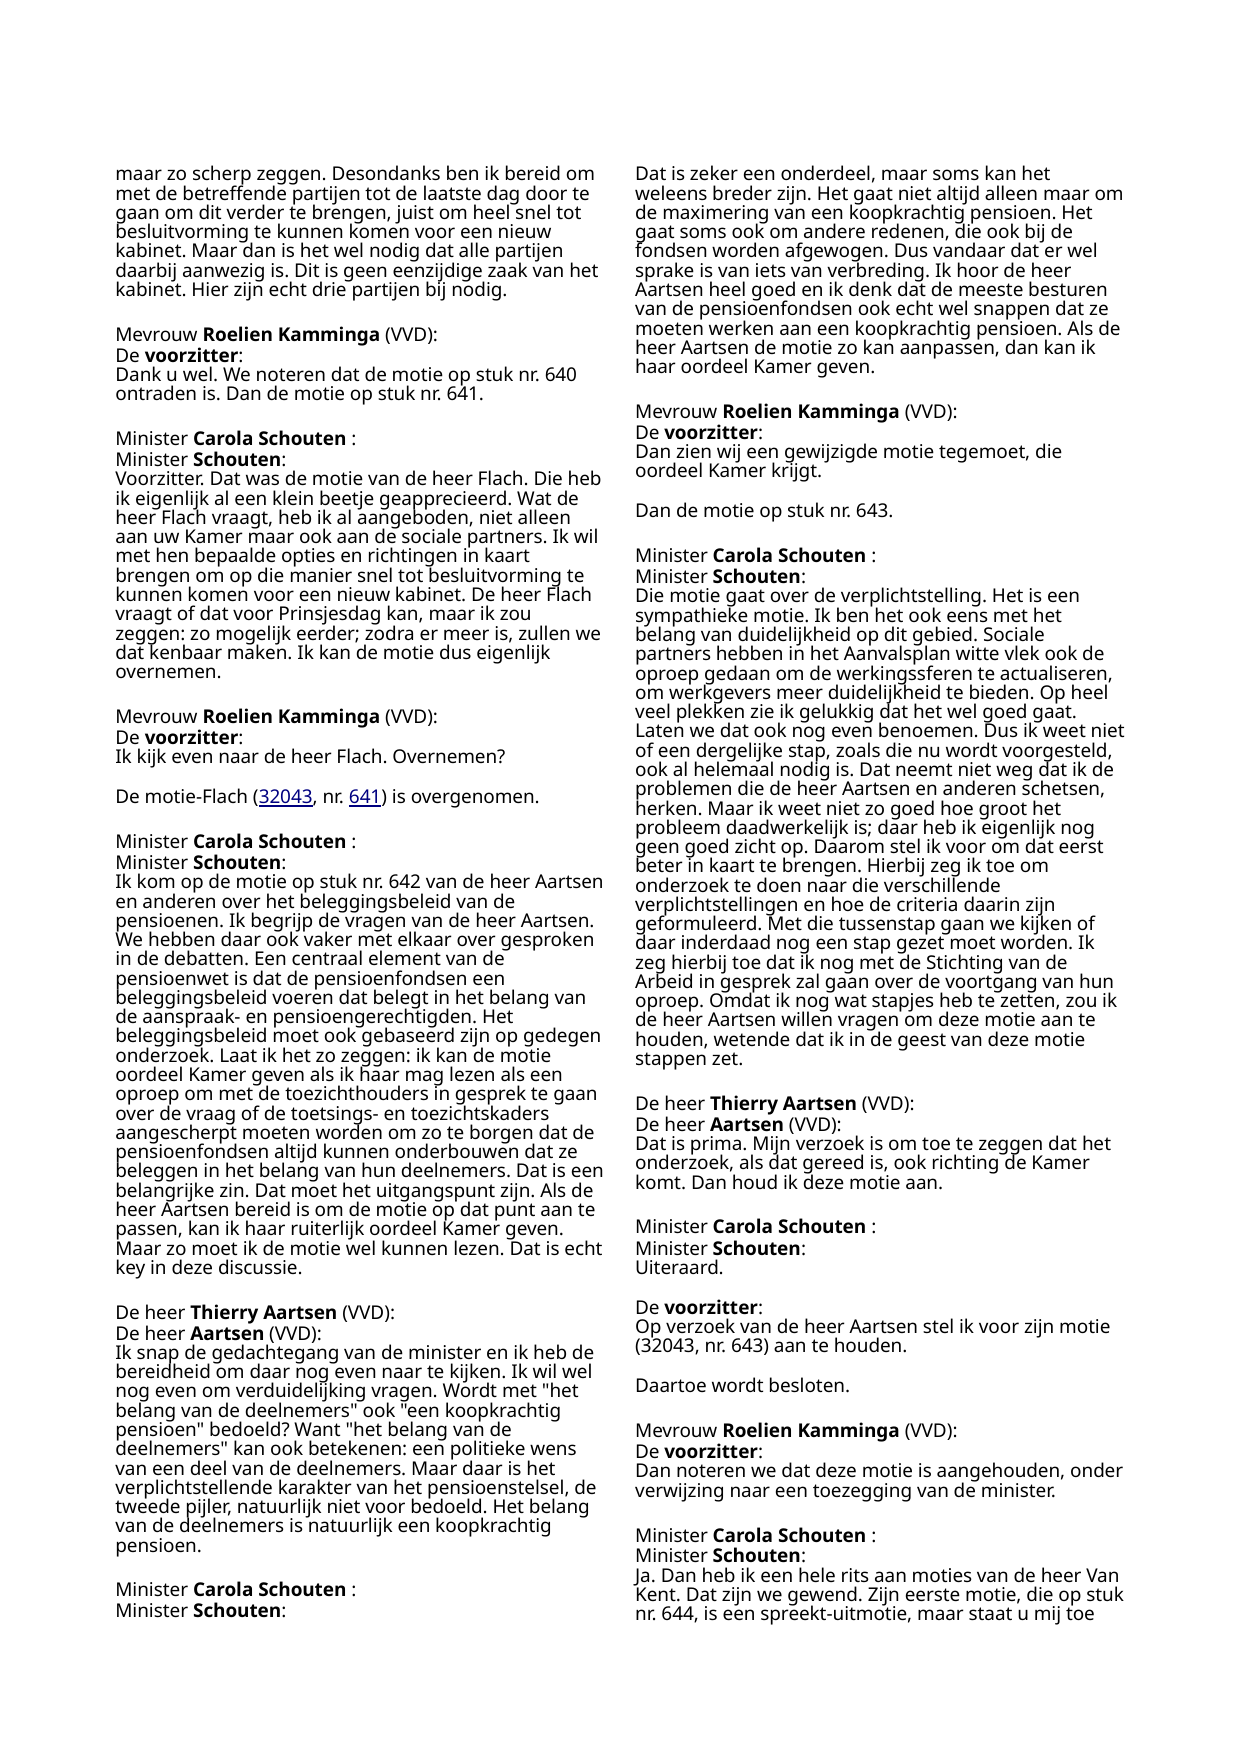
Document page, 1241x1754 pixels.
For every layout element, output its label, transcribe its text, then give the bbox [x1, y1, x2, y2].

text De heer Aartsen (VVD): [115, 1324, 605, 1344]
text De motie-Flach (32043, nr. 641) is overgenomen. [115, 788, 605, 807]
text Minister Carola Schouten : [115, 425, 605, 451]
text Minister Schouten: [115, 854, 605, 873]
text Minister Schouten: [635, 1239, 1125, 1259]
text Mevrouw Roelien Kamminga (VVD): [115, 321, 605, 347]
text De voorzitter: [115, 347, 605, 366]
text Op verzoek van de heer Aartsen stel ik voor zijn motie (32043, nr. 643) aan te houden. [635, 1318, 1125, 1357]
text Dan noteren we dat deze motie is aangehouden, onder verwijzing naar een toezegging van de minister. [635, 1462, 1125, 1501]
text maar zo scherp zeggen. Desondanks ben ik bereid om met de betreffende partijen tot de laatste dag door te gaan om dit verder te brengen, juist om heel snel tot besluitvorming te kunnen komen voor een nieuw kabinet. Maar dan is het wel nodig dat alle partijen daarbij aanwezig is. Dit is geen eenzijdige zaak van het kabinet. Hier zijn echt drie partijen bij nodig. [115, 165, 605, 300]
text Minister Carola Schouten : [635, 1214, 1125, 1239]
text Dank u wel. We noteren dat de motie op stuk nr. 640 ontraden is. Dan de motie op stuk nr. 641. [115, 366, 605, 404]
text De voorzitter: [635, 1443, 1125, 1462]
text Ik snap de gedachtegang van de minister en ik heb de bereidheid om daar nog even naar te kijken. Ik wil wel nog even om verduidelijking vragen. Wordt met "het belang van de deelnemers" ook "een koopkrachtig pensioen" bedoeld? Want "het belang van de deelnemers" kan ook betekenen: een politieke wens van een deel van de deelnemers. Maar daar is het verplichtstellende karakter van het pensioenstelsel, de tweede pijler, natuurlijk niet voor bedoeld. Het belang van de deelnemers is natuurlijk een koopkrachtig pensioen. [115, 1344, 605, 1556]
text Voorzitter. Dat was de motie van de heer Flach. Die heb ik eigenlijk al een klein beetje geapprecieerd. Wat de heer Flach vraagt, heb ik al aangeboden, niet alleen aan uw Kamer maar ook aan de sociale partners. Ik wil met hen bepaalde opties en richtingen in kaart brengen om op die manier snel tot besluitvorming te kunnen komen voor een nieuw kabinet. De heer Flach vraagt of dat voor Prinsjesdag kan, maar ik zou zeggen: zo mogelijk eerder; zodra er meer is, zullen we dat kenbaar maken. Ik kan de motie dus eigenlijk overnemen. [115, 470, 605, 682]
text Daartoe wordt besloten. [635, 1377, 1125, 1397]
text Minister Carola Schouten : [635, 1522, 1125, 1547]
text De voorzitter: [635, 1299, 1125, 1318]
text Minister Carola Schouten : [635, 542, 1125, 568]
text De voorzitter: [635, 424, 1125, 443]
text Minister Schouten: [115, 1602, 605, 1622]
text Dat is prima. Mijn verzoek is om toe te zeggen dat het onderzoek, als dat gereed is, ook richting de Kamer komt. Dan houd ik deze motie aan. [635, 1135, 1125, 1193]
text Ja. Dan heb ik een hele rits aan moties van de heer Van Kent. Dat zijn we gewend. Zijn eerste motie, die op stuk nr. 644, is een spreekt-uitmotie, maar staat u mij toe [635, 1567, 1125, 1624]
text Ik kom op de motie op stuk nr. 642 van de heer Aartsen en anderen over het beleggingsbeleid van de pensioenen. Ik begrijp de vragen van de heer Aartsen. We hebben daar ook vaker met elkaar over gesproken in de debatten. Een centraal element van de pensioenwet is dat de pensioenfondsen een beleggingsbeleid voeren dat belegt in het belang van de aanspraak- en pensioengerechtigden. Het beleggingsbeleid moet ook gebaseerd zijn op gedegen onderzoek. Laat ik het zo zeggen: ik kan de motie oordeel Kamer geven als ik haar mag lezen als een oproep om met de toezichthouders in gesprek te gaan over de vraag of de toetsings- en toezichtskaders aangescherpt moeten worden om zo te borgen dat de pensioenfondsen altijd kunnen onderbouwen dat ze beleggen in het belang van hun deelnemers. Dat is een belangrijke zin. Dat moet het uitgangspunt zijn. Als de heer Aartsen bereid is om de motie op dat punt aan te passen, kan ik haar ruiterlijk oordeel Kamer geven. Maar zo moet ik de motie wel kunnen lezen. Dat is echt key in deze discussie. [115, 873, 605, 1278]
text De voorzitter: [115, 729, 605, 748]
text Mevrouw Roelien Kamminga (VVD): [115, 703, 605, 729]
text De heer Thierry Aartsen (VVD): [635, 1090, 1125, 1116]
text Minister Carola Schouten : [115, 1577, 605, 1602]
text Mevrouw Roelien Kamminga (VVD): [635, 1417, 1125, 1443]
text Minister Schouten: [635, 1547, 1125, 1567]
text De heer Aartsen (VVD): [635, 1116, 1125, 1135]
text Ik kijk even naar de heer Flach. Overnemen? [115, 748, 605, 767]
text De heer Thierry Aartsen (VVD): [115, 1299, 605, 1324]
text Uiteraard. [635, 1259, 1125, 1278]
text Dat is zeker een onderdeel, maar soms kan het weleens breder zijn. Het gaat niet altijd alleen maar om de maximering van een koopkrachtig pensioen. Het gaat soms ook om andere redenen, die ook bij de fondsen worden afgewogen. Dus vandaar dat er wel sprake is van iets van verbreding. Ik hoor de heer Aartsen heel goed en ik denk dat de meeste besturen van de pensioenfondsen ook echt wel snappen dat ze moeten werken aan een koopkrachtig pensioen. Als de heer Aartsen de motie zo kan aanpassen, dan kan ik haar oordeel Kamer geven. [635, 165, 1125, 377]
text Die motie gaat over de verplichtstelling. Het is een sympathieke motie. Ik ben het ook eens met het belang van duidelijkheid op dit gebied. Sociale partners hebben in het Aanvalsplan witte vlek ook de oproep gedaan om de werkingssferen te actualiseren, om werkgevers meer duidelijkheid te bieden. Op heel veel plekken zie ik gelukkig dat het wel goed gaat. Laten we dat ook nog even benoemen. Dus ik weet niet of een dergelijke stap, zoals die nu wordt voorgesteld, ook al helemaal nodig is. Dat neemt niet weg dat ik de problemen die de heer Aartsen en anderen schetsen, herken. Maar ik weet niet zo goed hoe groot het probleem daadwerkelijk is; daar heb ik eigenlijk nog geen goed zicht op. Daarom stel ik voor om dat eerst beter in kaart te brengen. Hierbij zeg ik toe om onderzoek te doen naar die verschillende verplichtstellingen en hoe de criteria daarin zijn geformuleerd. Met die tussenstap gaan we kijken of daar inderdaad nog een stap gezet moet worden. Ik zeg hierbij toe dat ik nog met de Stichting van de Arbeid in gesprek zal gaan over de voortgang van hun oproep. Omdat ik nog wat stapjes heb te zetten, zou ik de heer Aartsen willen vragen om deze motie aan te houden, wetende dat ik in de geest van deze motie stappen zet. [635, 587, 1125, 1069]
text Mevrouw Roelien Kamminga (VVD): [635, 398, 1125, 424]
text Minister Schouten: [635, 568, 1125, 587]
text Dan zien wij een gewijzigde motie tegemoet, die oordeel Kamer krijgt. [635, 443, 1125, 482]
text Minister Carola Schouten : [115, 828, 605, 854]
text Minister Schouten: [115, 451, 605, 470]
text Dan de motie op stuk nr. 643. [635, 502, 1125, 522]
